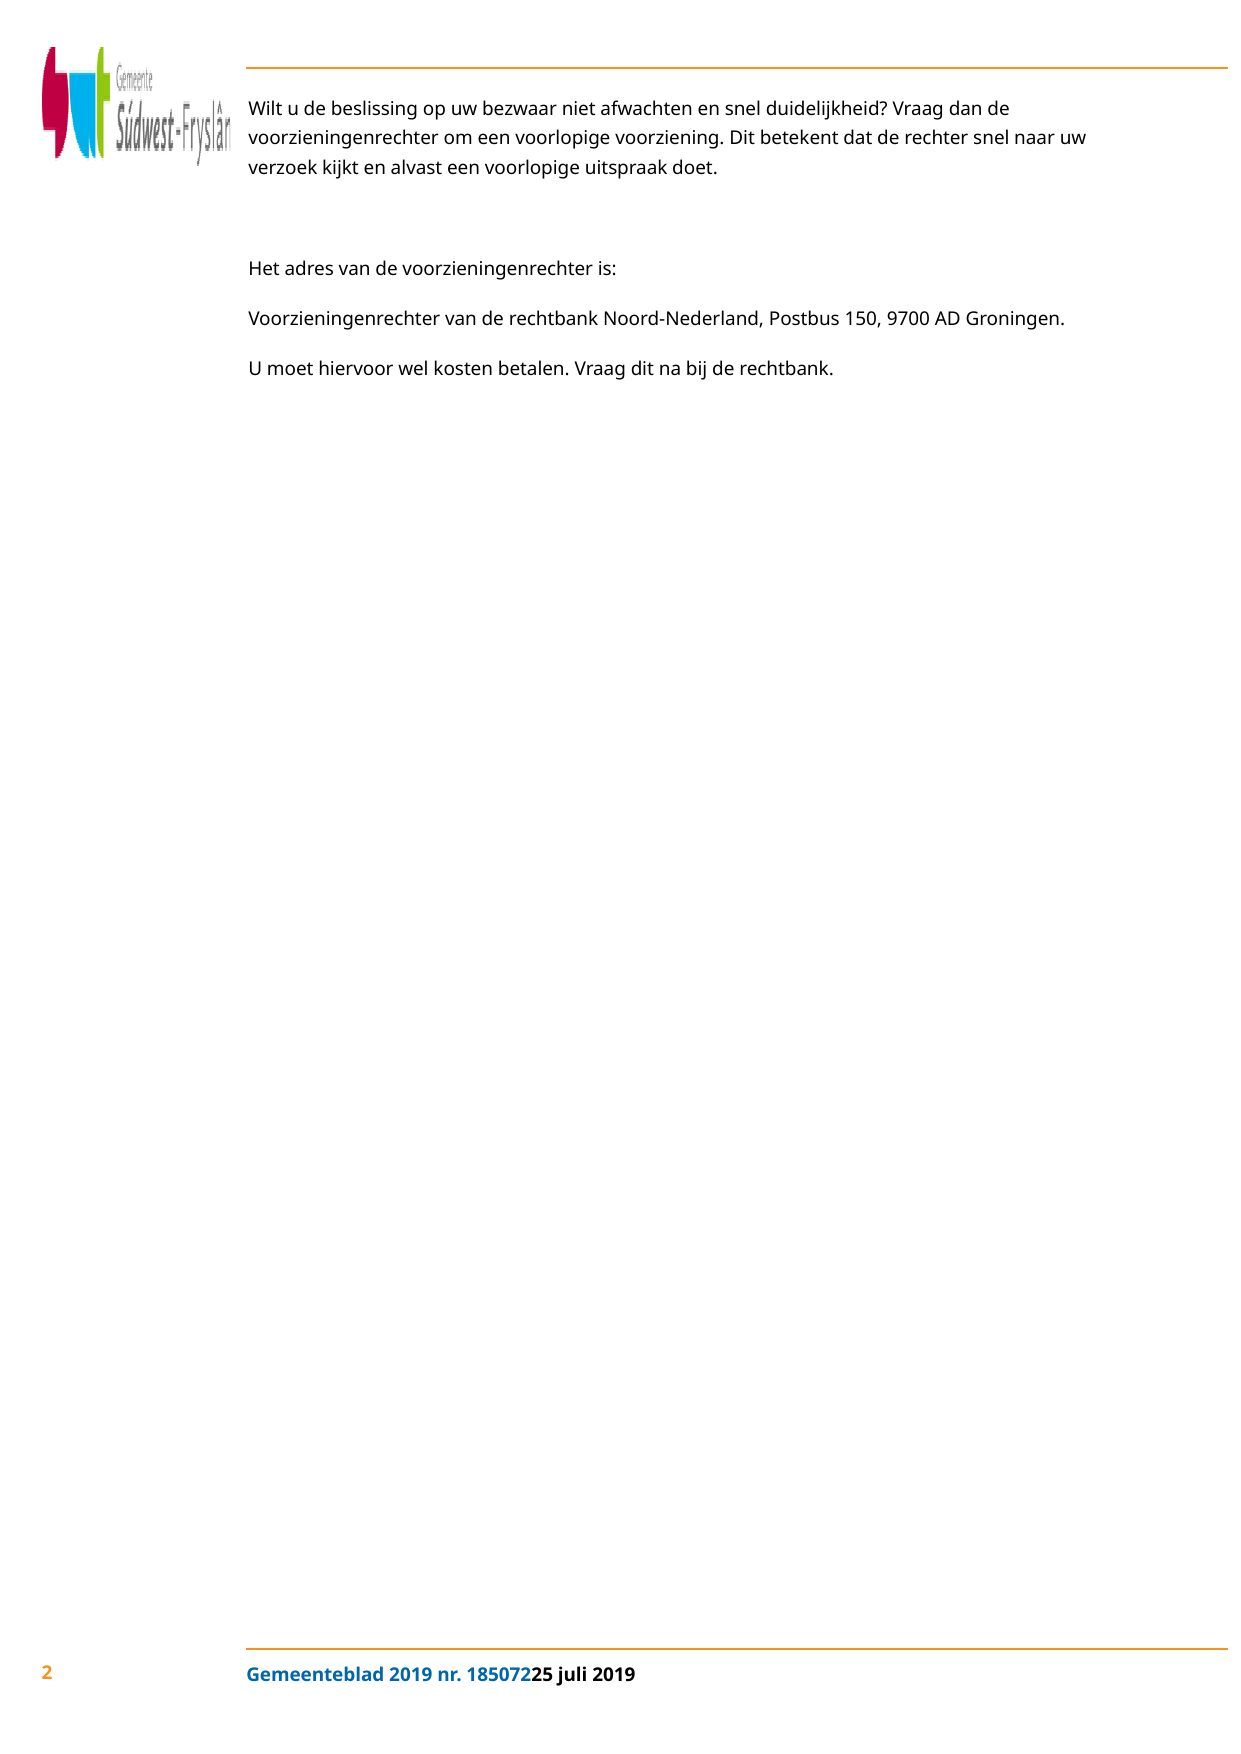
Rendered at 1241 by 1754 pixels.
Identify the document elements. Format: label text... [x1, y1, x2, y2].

text Wilt u de beslissing op uw bezwaar niet afwachten en snel duidelijkheid? Vraag dan de voorzieningenrechter om een voorlopige voorziening. Dit betekent dat de rechter snel naar uw verzoek kijkt en alvast een voorlopige uitspraak doet. [248, 95, 1152, 180]
text Het adres van de voorzieningenrechter is: [248, 255, 1152, 281]
text U moet hiervoor wel kosten betalen. Vraag dit na bij de rechtbank. [248, 356, 1152, 381]
text Voorzieningenrechter van de rechtbank Noord-Nederland, Postbus 150, 9700 AD Groningen. [248, 305, 1152, 331]
picture [41, 47, 231, 172]
